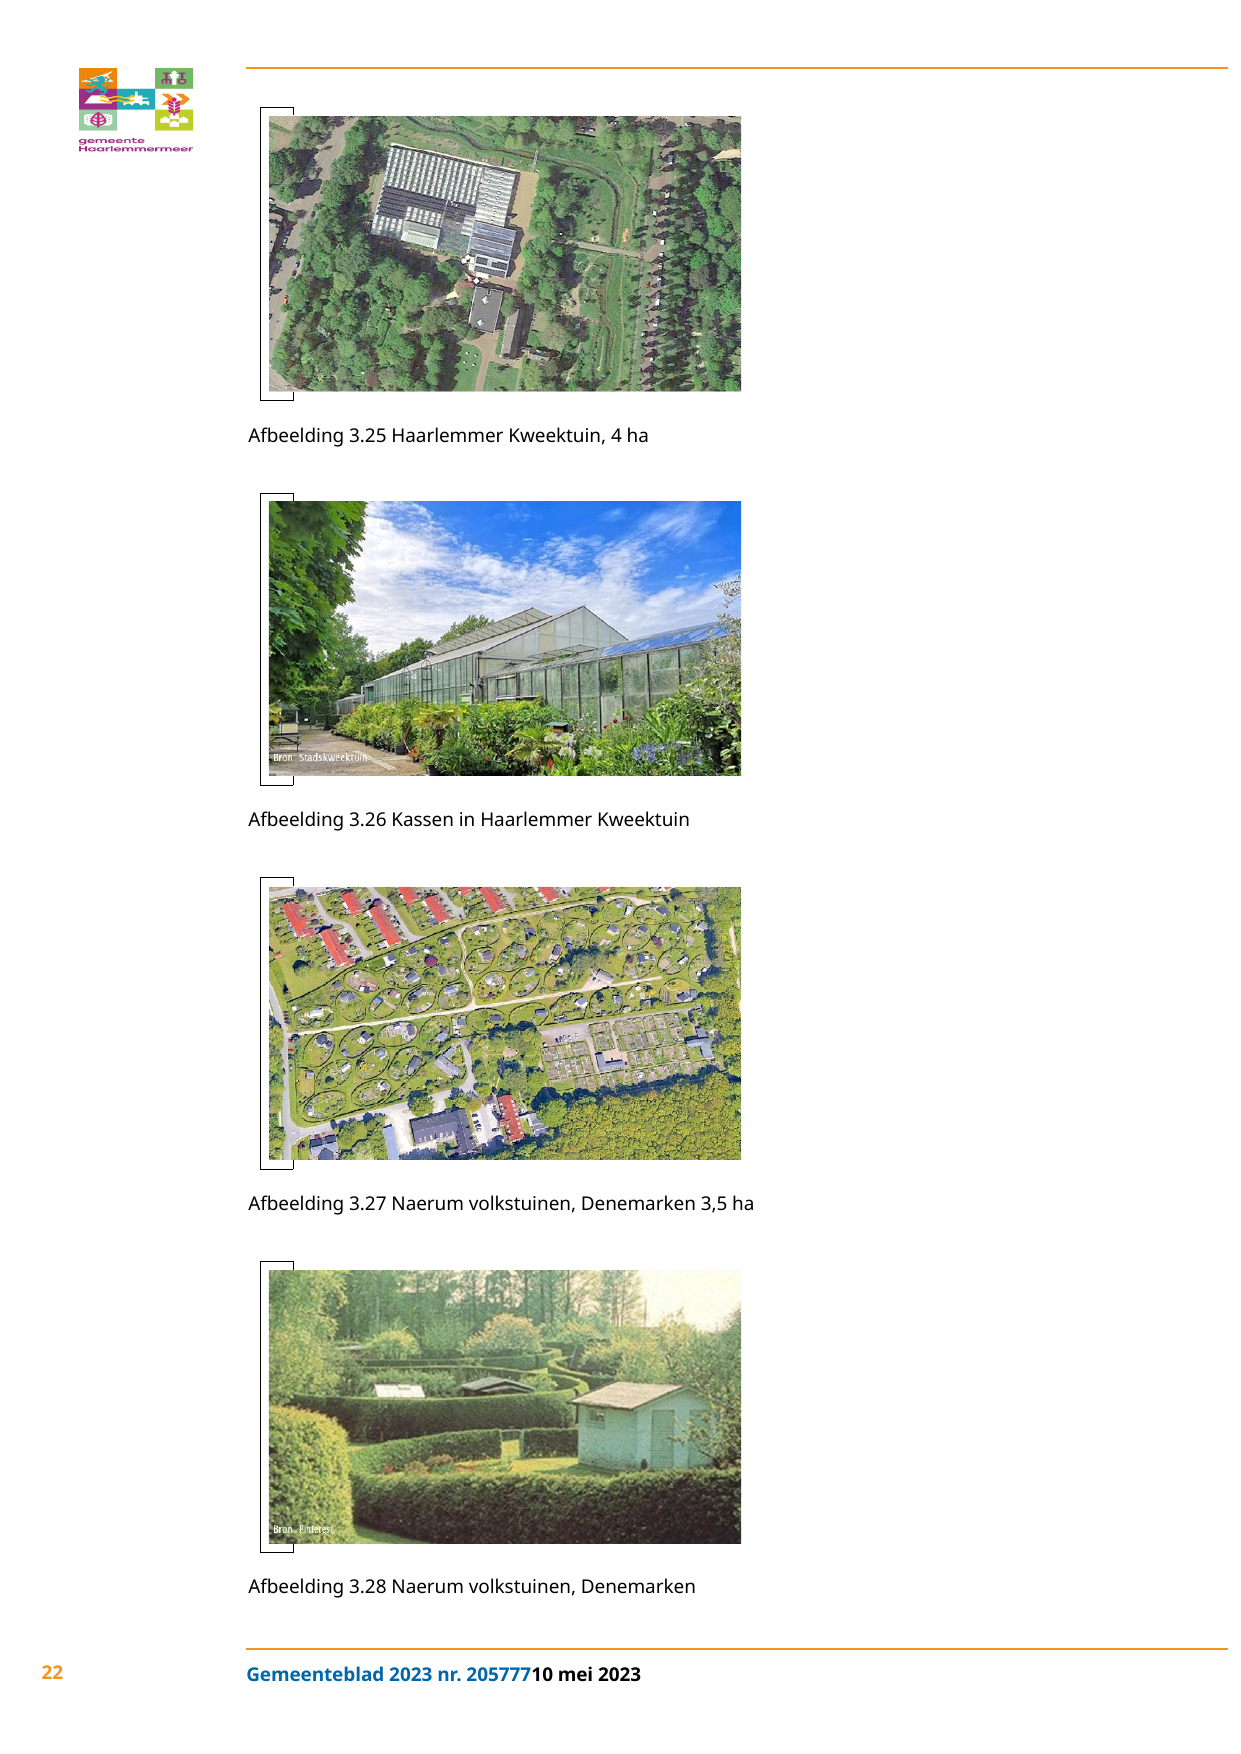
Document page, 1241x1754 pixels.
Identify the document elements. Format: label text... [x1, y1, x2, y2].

picture [41, 47, 231, 172]
picture [268, 501, 742, 776]
text Afbeelding 3.27 Naerum volkstuinen, Denemarken 3,5 ha [248, 1190, 1152, 1216]
text Afbeelding 3.26 Kassen in Haarlemmer Kweektuin [248, 806, 1152, 832]
picture [268, 115, 742, 392]
text Afbeelding 3.25 Haarlemmer Kweektuin, 4 ha [248, 422, 1152, 447]
text Afbeelding 3.28 Naerum volkstuinen, Denemarken [248, 1574, 1152, 1599]
picture [268, 886, 742, 1160]
picture [268, 1270, 742, 1544]
